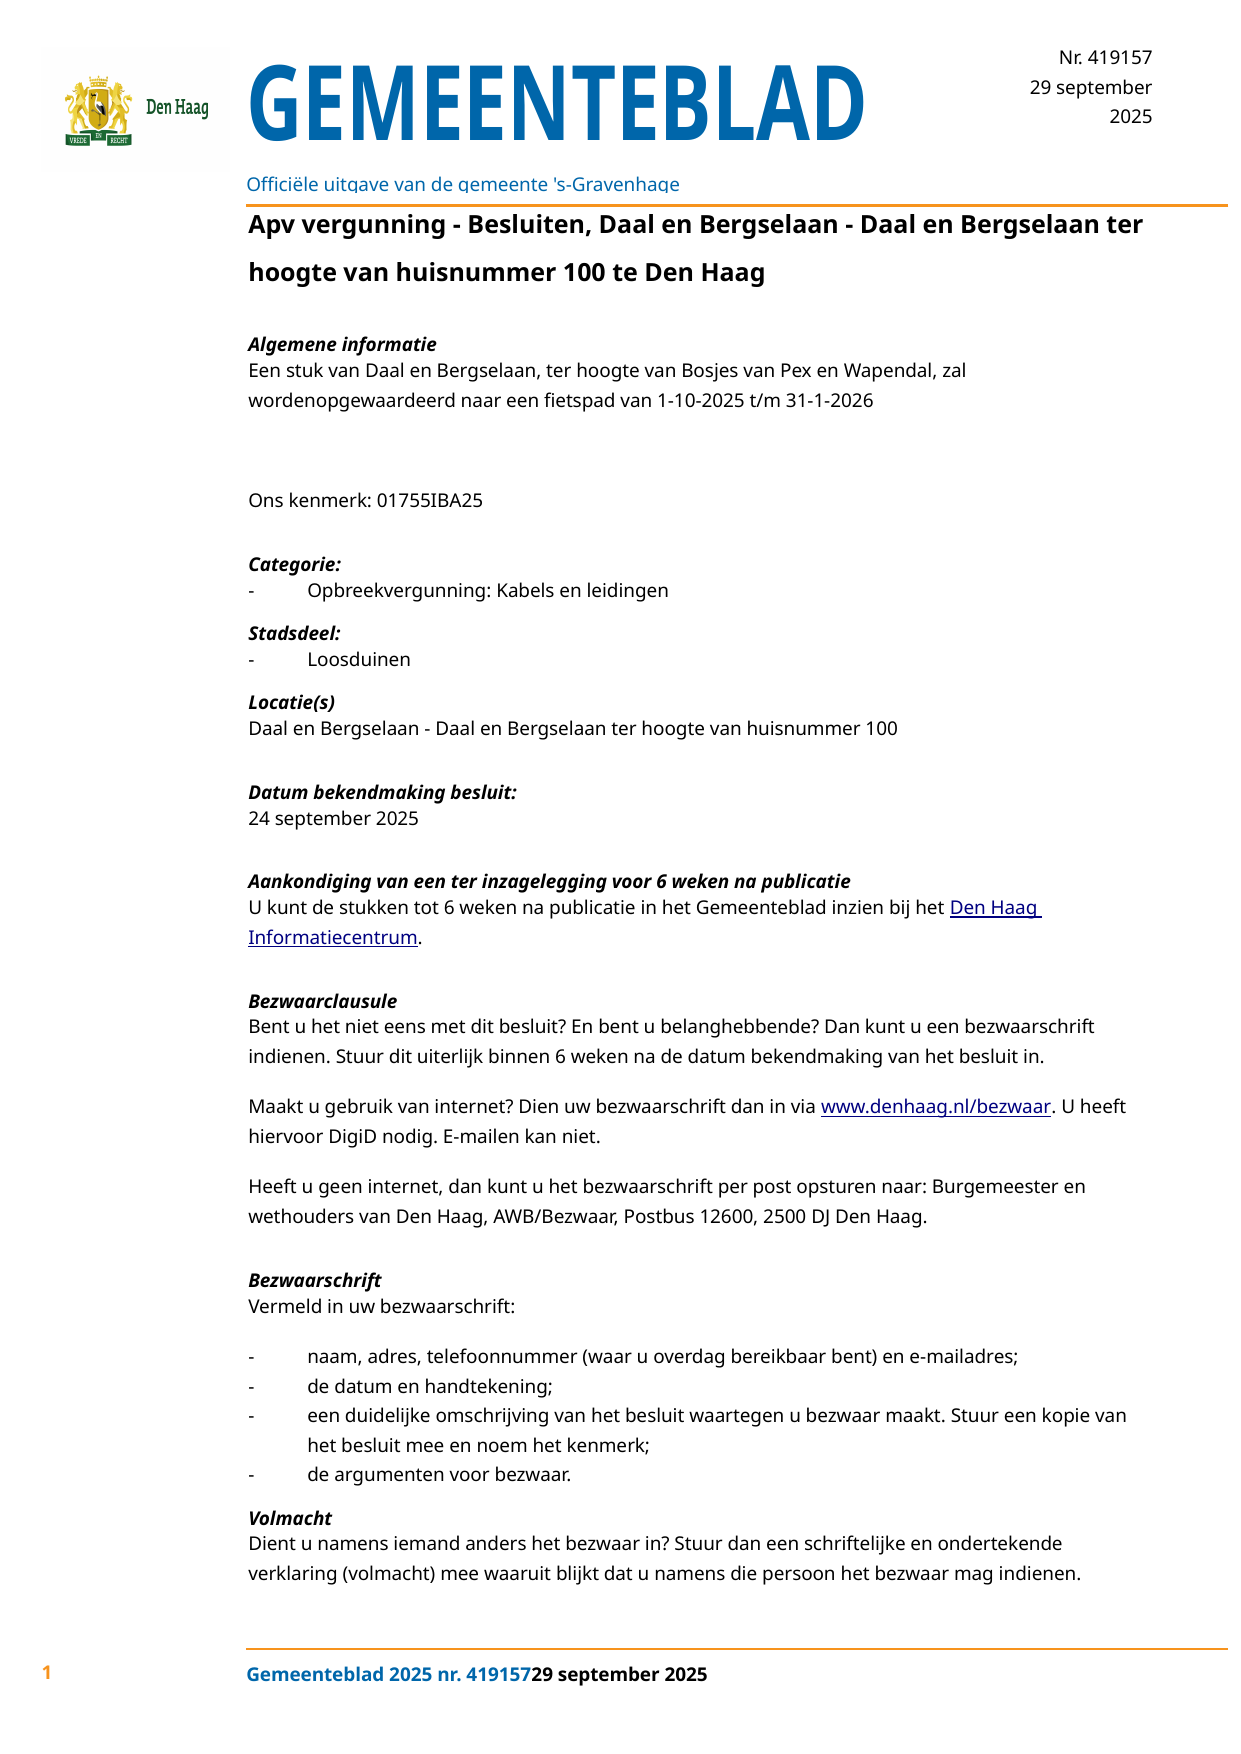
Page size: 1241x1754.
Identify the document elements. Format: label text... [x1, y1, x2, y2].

list een duidelijke omschrijving van het besluit waartegen u bezwaar maakt. Stuur een kopie van het besluit mee en noem het kenmerk; [248, 1402, 1152, 1458]
text Apv vergunning - Besluiten, Daal en Bergselaan - Daal en Bergselaan ter hoogte van huisnummer 100 te Den Haag [248, 207, 1152, 288]
list Loosduinen [248, 646, 1152, 672]
list de argumenten voor bezwaar. [248, 1462, 1152, 1487]
picture [41, 47, 231, 172]
text Ons kenmerk: 01755IBA25 [248, 488, 1152, 513]
text Dient u namens iemand anders het bezwaar in? Stuur dan een schriftelijke en ondertekende verklaring (volmacht) mee waaruit blijkt dat u namens die persoon het bezwaar mag indienen. [248, 1531, 1152, 1586]
text Aankondiging van een ter inzagelegging voor 6 weken na publicatie [248, 869, 1152, 894]
text Bent u het niet eens met dit besluit? En bent u belanghebbende? Dan kunt u een bezwaarschrift indienen. Stuur dit uiterlijk binnen 6 weken na de datum bekendmaking van het besluit in. [248, 1014, 1152, 1069]
list de datum en handtekening; [248, 1373, 1152, 1399]
text 24 september 2025 [248, 805, 1152, 830]
text Stadsdeel: [248, 620, 1152, 646]
text Heeft u geen internet, dan kunt u het bezwaarschrift per post opsturen naar: Burgemeester en wethouders van Den Haag, AWB/Bezwaar, Postbus 12600, 2500 DJ Den Haag. [248, 1174, 1152, 1229]
text Volmacht [248, 1505, 1152, 1531]
text Categorie: [248, 552, 1152, 577]
list Opbreekvergunning: Kabels en leidingen [248, 577, 1152, 603]
list naam, adres, telefoonnummer (waar u overdag bereikbaar bent) en e-mailadres; [248, 1343, 1152, 1369]
text Datum bekendmaking besluit: [248, 779, 1152, 805]
text Locatie(s) [248, 689, 1152, 715]
text U kunt de stukken tot 6 weken na publicatie in het Gemeenteblad inzien bij het Den Haag Informatiecentrum. [248, 894, 1152, 950]
text Vermeld in uw bezwaarschrift: [248, 1293, 1152, 1319]
text Een stuk van Daal en Bergselaan, ter hoogte van Bosjes van Pex en Wapendal, zal wordenopgewaardeerd naar een fietspad van 1-10-2025 t/m 31-1-2026 [248, 357, 1152, 412]
text Bezwaarclausule [248, 988, 1152, 1014]
text Maakt u gebruik van internet? Dien uw bezwaarschrift dan in via www.denhaag.nl/bezwaar. U heeft hiervoor DigiD nodig. E-mailen kan niet. [248, 1094, 1152, 1149]
text Algemene informatie [248, 331, 1152, 357]
text Daal en Bergselaan - Daal en Bergselaan ter hoogte van huisnummer 100 [248, 715, 1152, 741]
text Bezwaarschrift [248, 1267, 1152, 1293]
